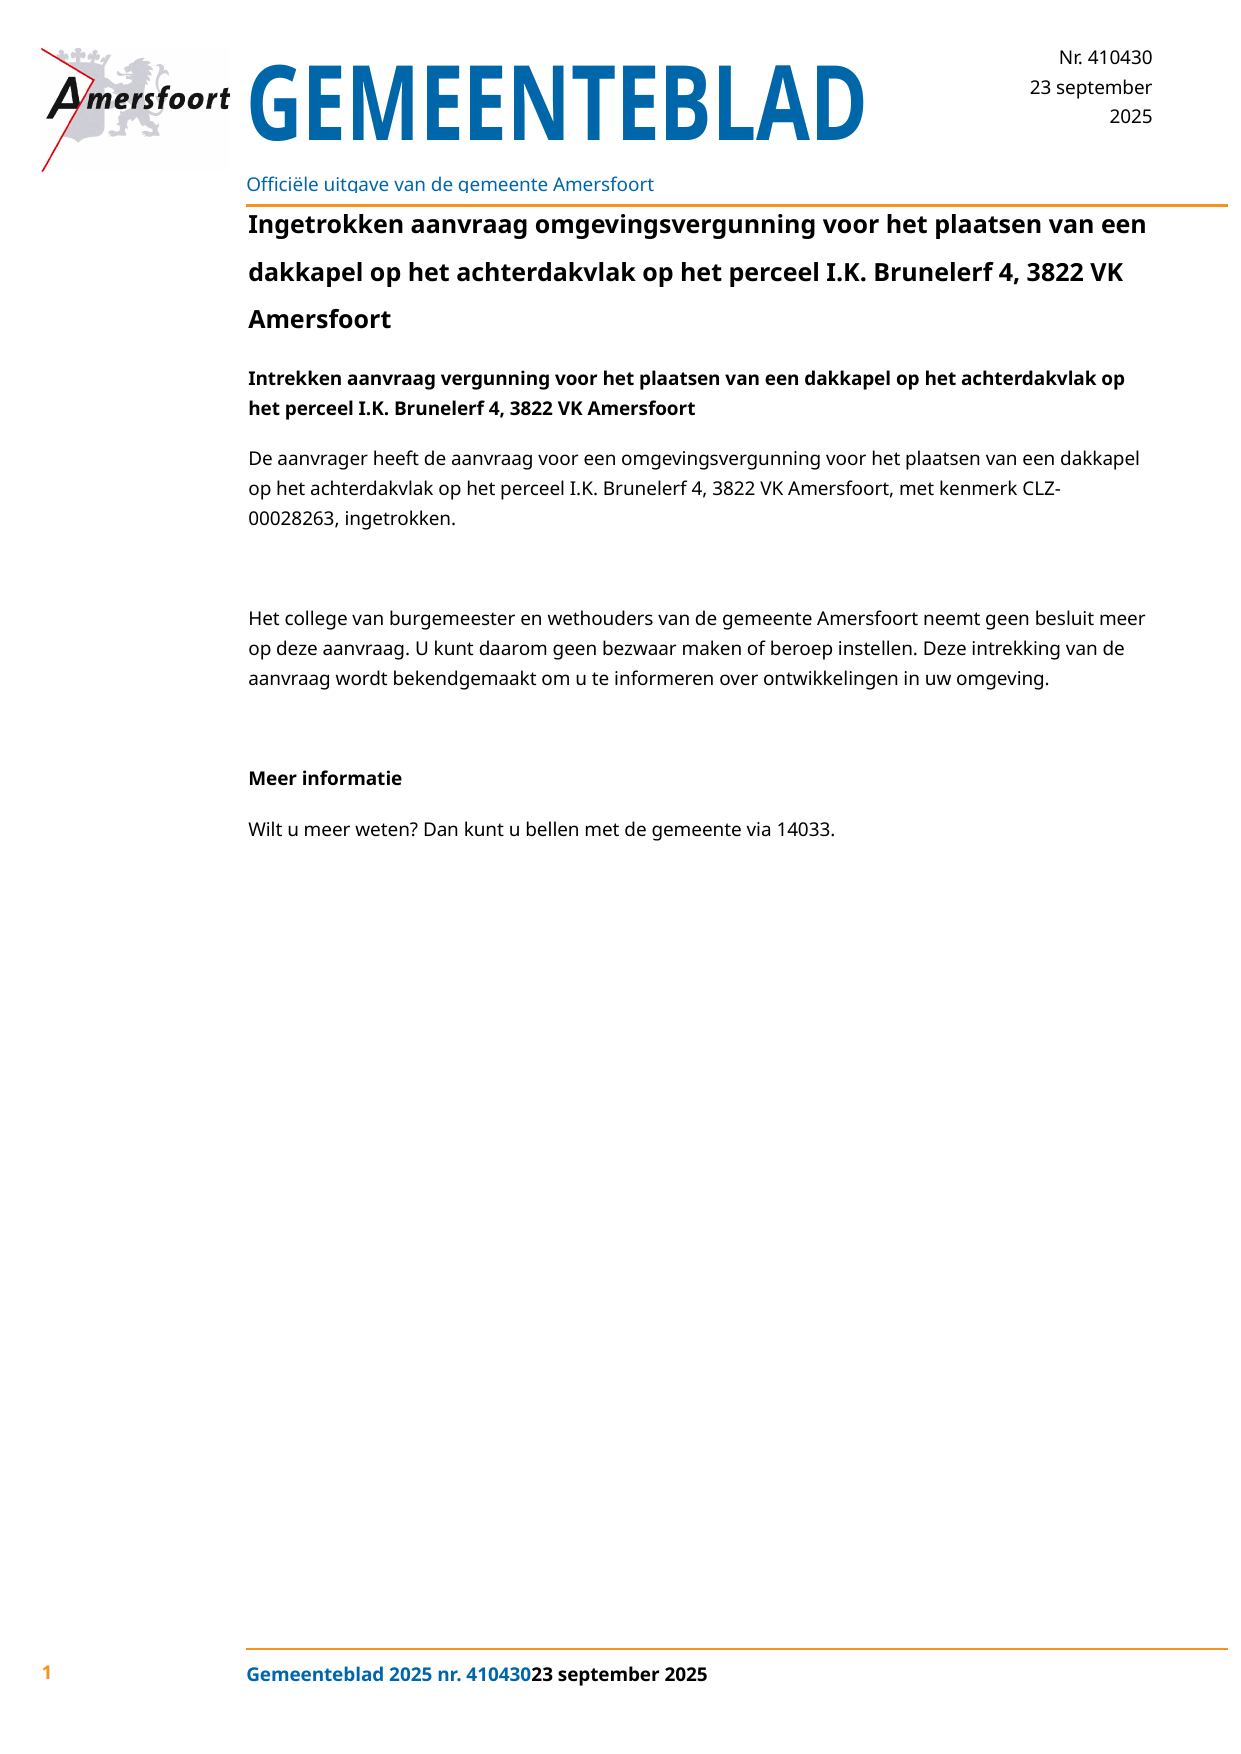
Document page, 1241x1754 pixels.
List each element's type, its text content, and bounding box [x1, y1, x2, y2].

text Meer informatie [248, 766, 1152, 791]
text Het college van burgemeester en wethouders van de gemeente Amersfoort neemt geen besluit meer op deze aanvraag. U kunt daarom geen bezwaar maken of beroep instellen. Deze intrekking van de aanvraag wordt bekendgemaakt om u te informeren over ontwikkelingen in uw omgeving. [248, 606, 1152, 690]
text De aanvrager heeft de aanvraag voor een omgevingsvergunning voor het plaatsen van een dakkapel op het achterdakvlak op het perceel I.K. Brunelerf 4, 3822 VK Amersfoort, met kenmerk CLZ-00028263, ingetrokken. [248, 446, 1152, 530]
text Intrekken aanvraag vergunning voor het plaatsen van een dakkapel op het achterdakvlak op het perceel I.K. Brunelerf 4, 3822 VK Amersfoort [248, 366, 1152, 421]
text Wilt u meer weten? Dan kunt u bellen met de gemeente via 14033. [248, 816, 1152, 842]
picture [41, 47, 231, 172]
text Ingetrokken aanvraag omgevingsvergunning voor het plaatsen van een dakkapel op het achterdakvlak op het perceel I.K. Brunelerf 4, 3822 VK Amersfoort [248, 207, 1152, 336]
